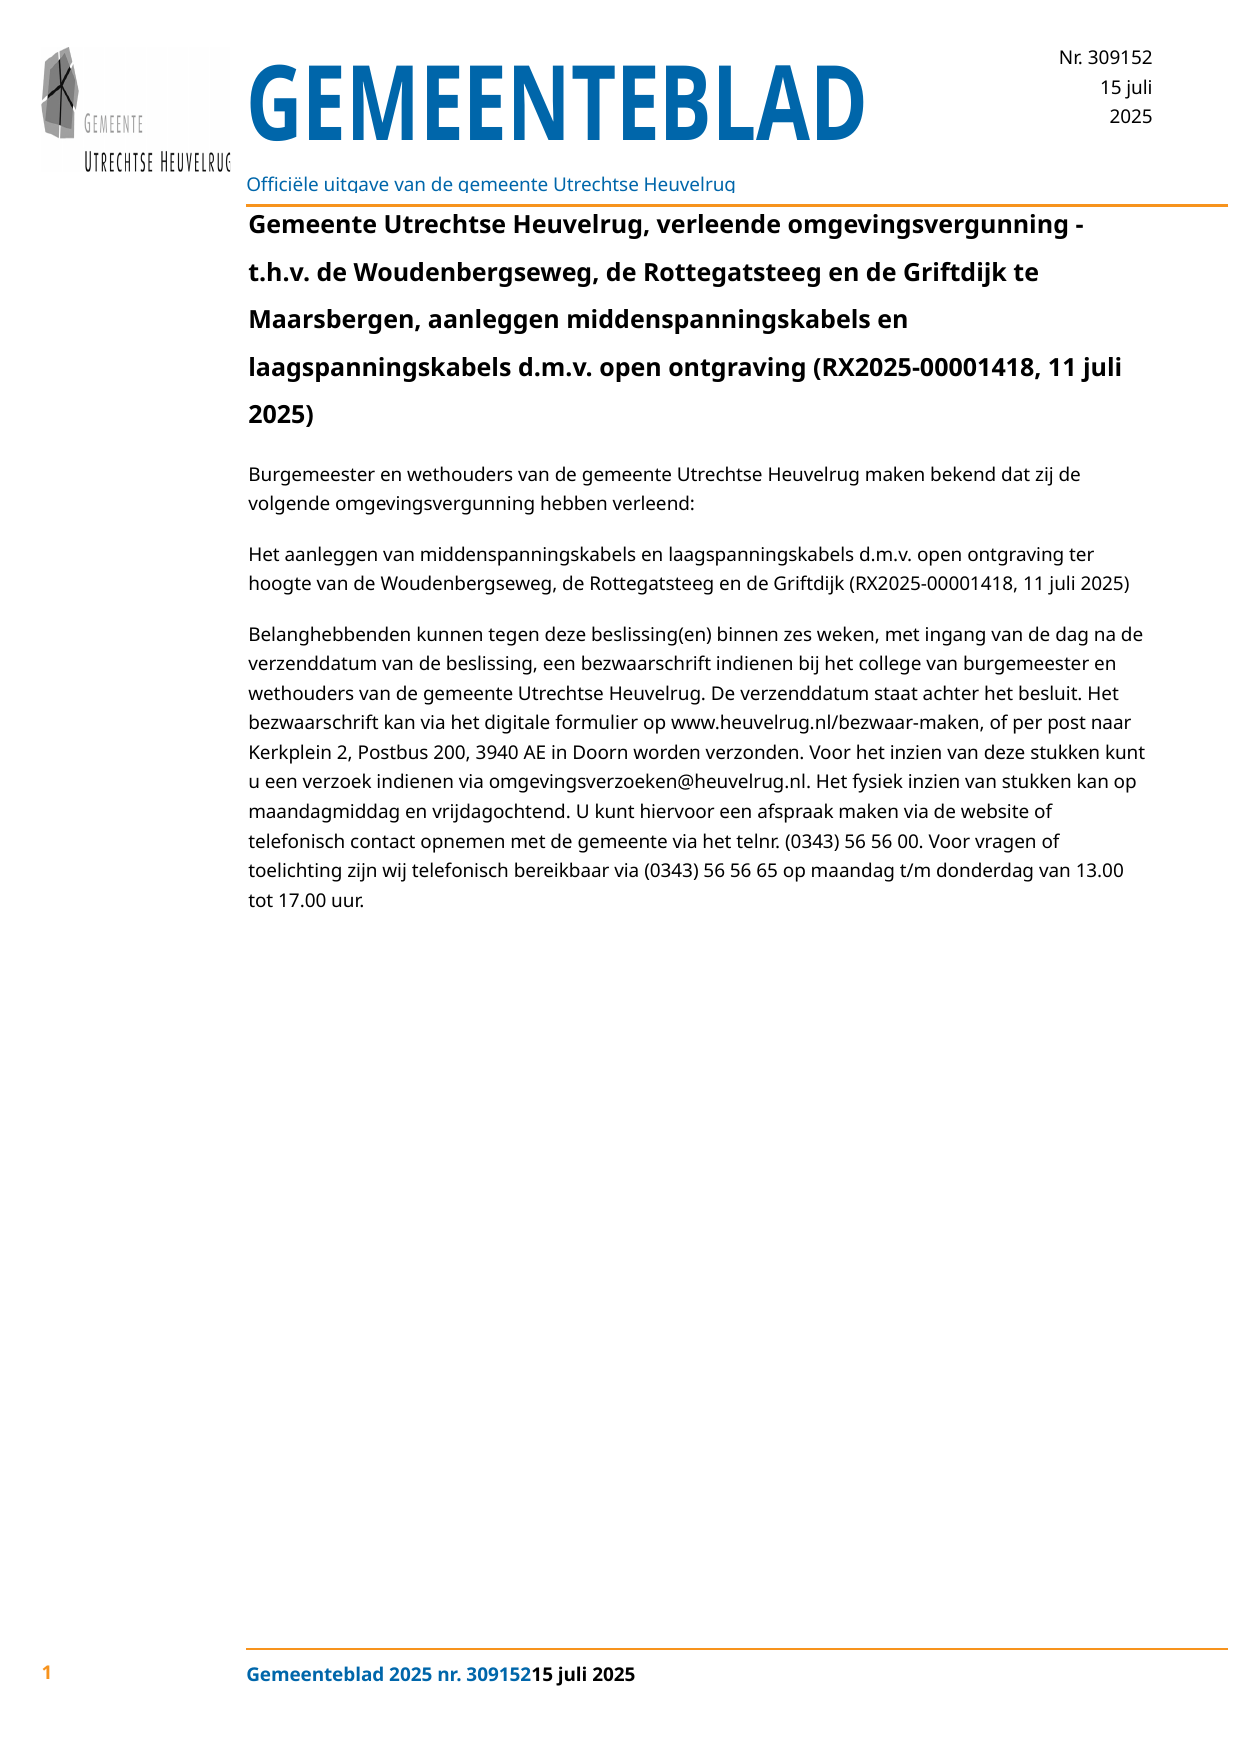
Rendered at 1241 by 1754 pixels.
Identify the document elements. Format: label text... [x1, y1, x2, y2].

text Belanghebbenden kunnen tegen deze beslissing(en) binnen zes weken, met ingang van de dag na de verzenddatum van de beslissing, een bezwaarschrift indienen bij het college van burgemeester en wethouders van de gemeente Utrechtse Heuvelrug. De verzenddatum staat achter het besluit. Het bezwaarschrift kan via het digitale formulier op www.heuvelrug.nl/bezwaar-maken, of per post naar Kerkplein 2, Postbus 200, 3940 AE in Doorn worden verzonden. Voor het inzien van deze stukken kunt u een verzoek indienen via omgevingsverzoeken@heuvelrug.nl. Het fysiek inzien van stukken kan op maandagmiddag en vrijdagochtend. U kunt hiervoor een afspraak maken via de website of telefonisch contact opnemen met de gemeente via het telnr. (0343) 56 56 00. Voor vragen of toelichting zijn wij telefonisch bereikbaar via (0343) 56 56 65 op maandag t/m donderdag van 13.00 tot 17.00 uur. [248, 621, 1152, 913]
text Gemeente Utrechtse Heuvelrug, verleende omgevingsvergunning - t.h.v. de Woudenbergseweg, de Rottegatsteeg en de Griftdijk te Maarsbergen, aanleggen middenspanningskabels en laagspanningskabels d.m.v. open ontgraving (RX2025-00001418, 11 juli 2025) [248, 207, 1152, 431]
text Burgemeester en wethouders van de gemeente Utrechtse Heuvelrug maken bekend dat zij de volgende omgevingsvergunning hebben verleend: [248, 461, 1152, 516]
picture [41, 47, 231, 172]
text Het aanleggen van middenspanningskabels en laagspanningskabels d.m.v. open ontgraving ter hoogte van de Woudenbergseweg, de Rottegatsteeg en de Griftdijk (RX2025-00001418, 11 juli 2025) [248, 541, 1152, 596]
